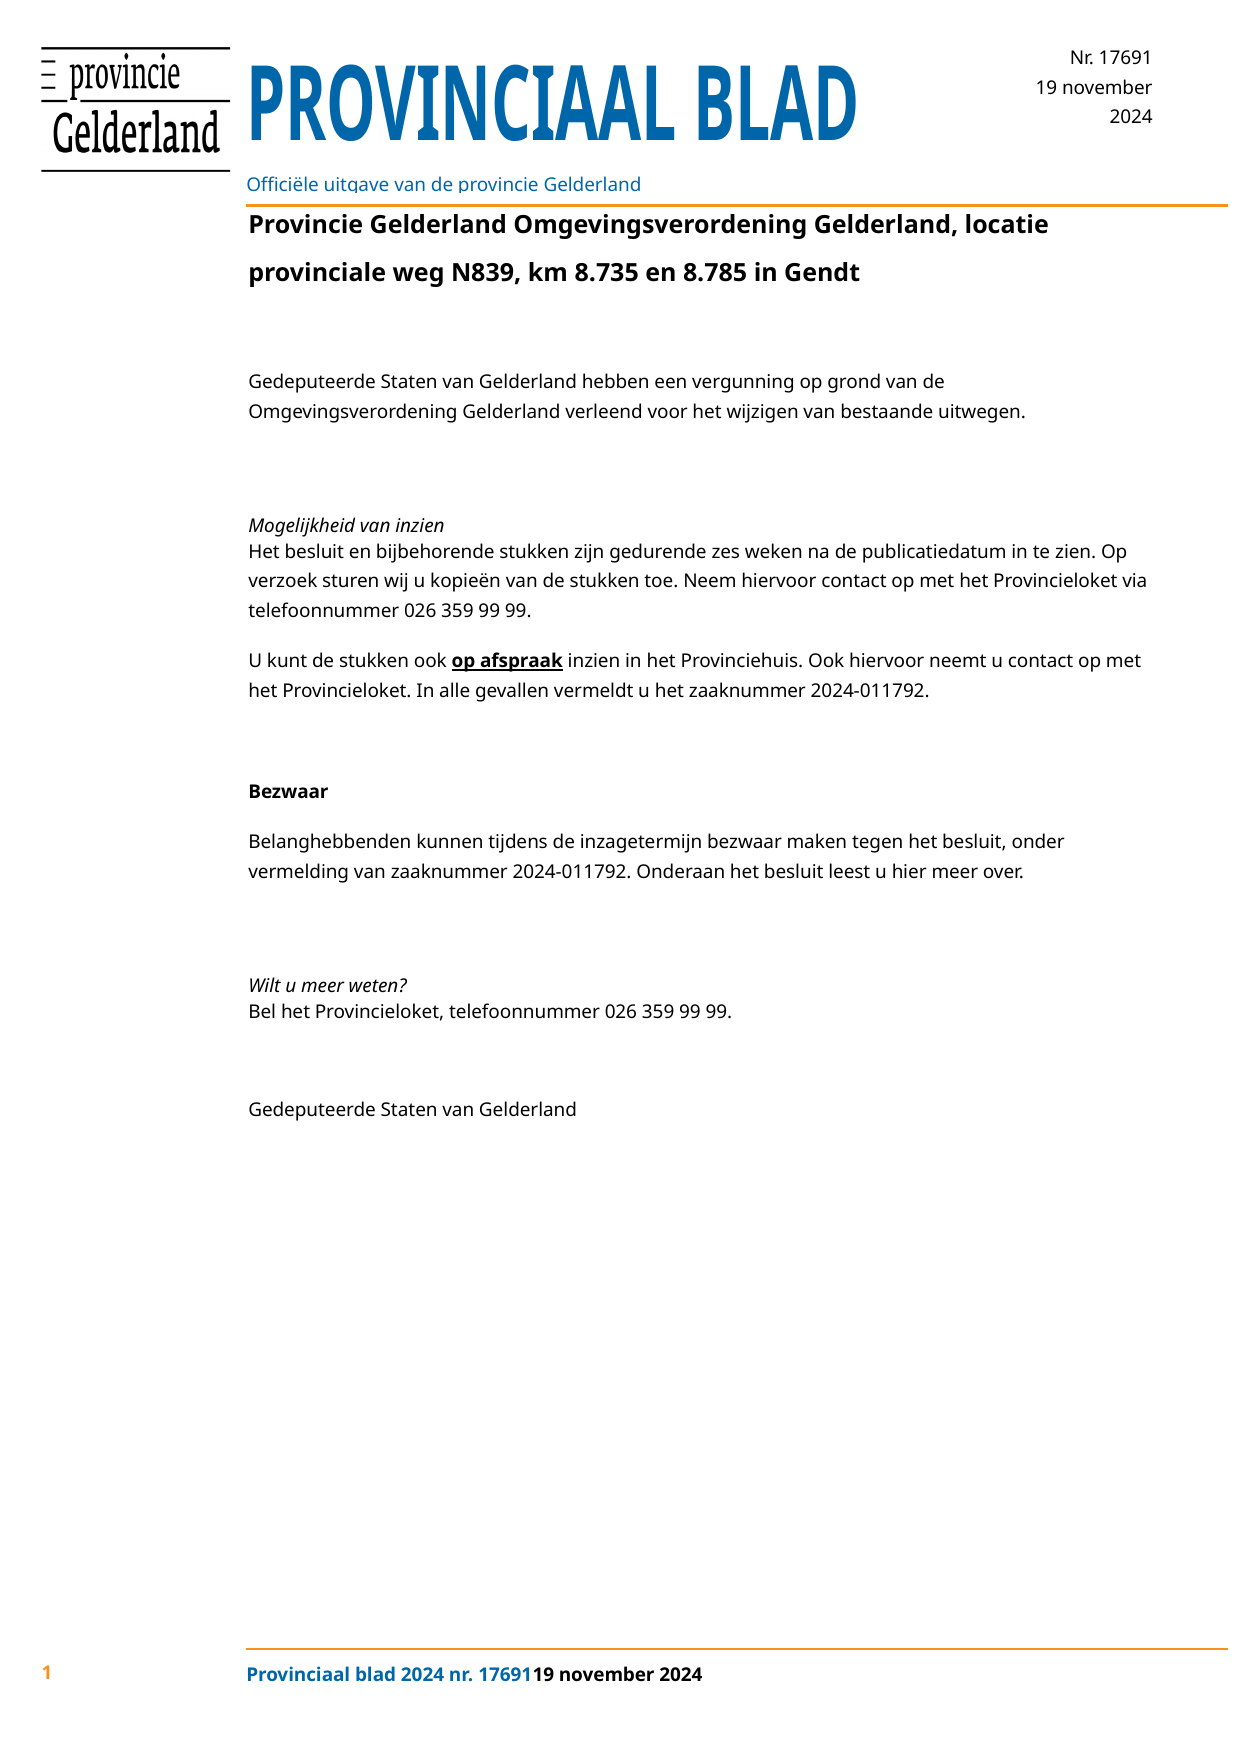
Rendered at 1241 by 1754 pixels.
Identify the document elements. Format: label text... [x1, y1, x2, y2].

text U kunt de stukken ook op afspraak inzien in het Provinciehuis. Ook hiervoor neemt u contact op met het Provincieloket. In alle gevallen vermeldt u het zaaknummer 2024-011792. [248, 648, 1152, 703]
text Wilt u meer weten? [248, 972, 1152, 998]
text Provincie Gelderland Omgevingsverordening Gelderland, locatie provinciale weg N839, km 8.735 en 8.785 in Gendt [248, 207, 1152, 288]
text Mogelijkheid van inzien [248, 512, 1152, 538]
text Gedeputeerde Staten van Gelderland [248, 1096, 1152, 1122]
text Gedeputeerde Staten van Gelderland hebben een vergunning op grond van de Omgevingsverordening Gelderland verleend voor het wijzigen van bestaande uitwegen. [248, 368, 1152, 424]
picture [41, 47, 231, 172]
text Bezwaar [248, 778, 1152, 804]
text Belanghebbenden kunnen tijdens de inzagetermijn bezwaar maken tegen het besluit, onder vermelding van zaaknummer 2024-011792. Onderaan het besluit leest u hier meer over. [248, 828, 1152, 884]
text Bel het Provincieloket, telefoonnummer 026 359 99 99. [248, 998, 1152, 1024]
text Het besluit en bijbehorende stukken zijn gedurende zes weken na de publicatiedatum in te zien. Op verzoek sturen wij u kopieën van de stukken toe. Neem hiervoor contact op met het Provincieloket via telefoonnummer 026 359 99 99. [248, 538, 1152, 623]
